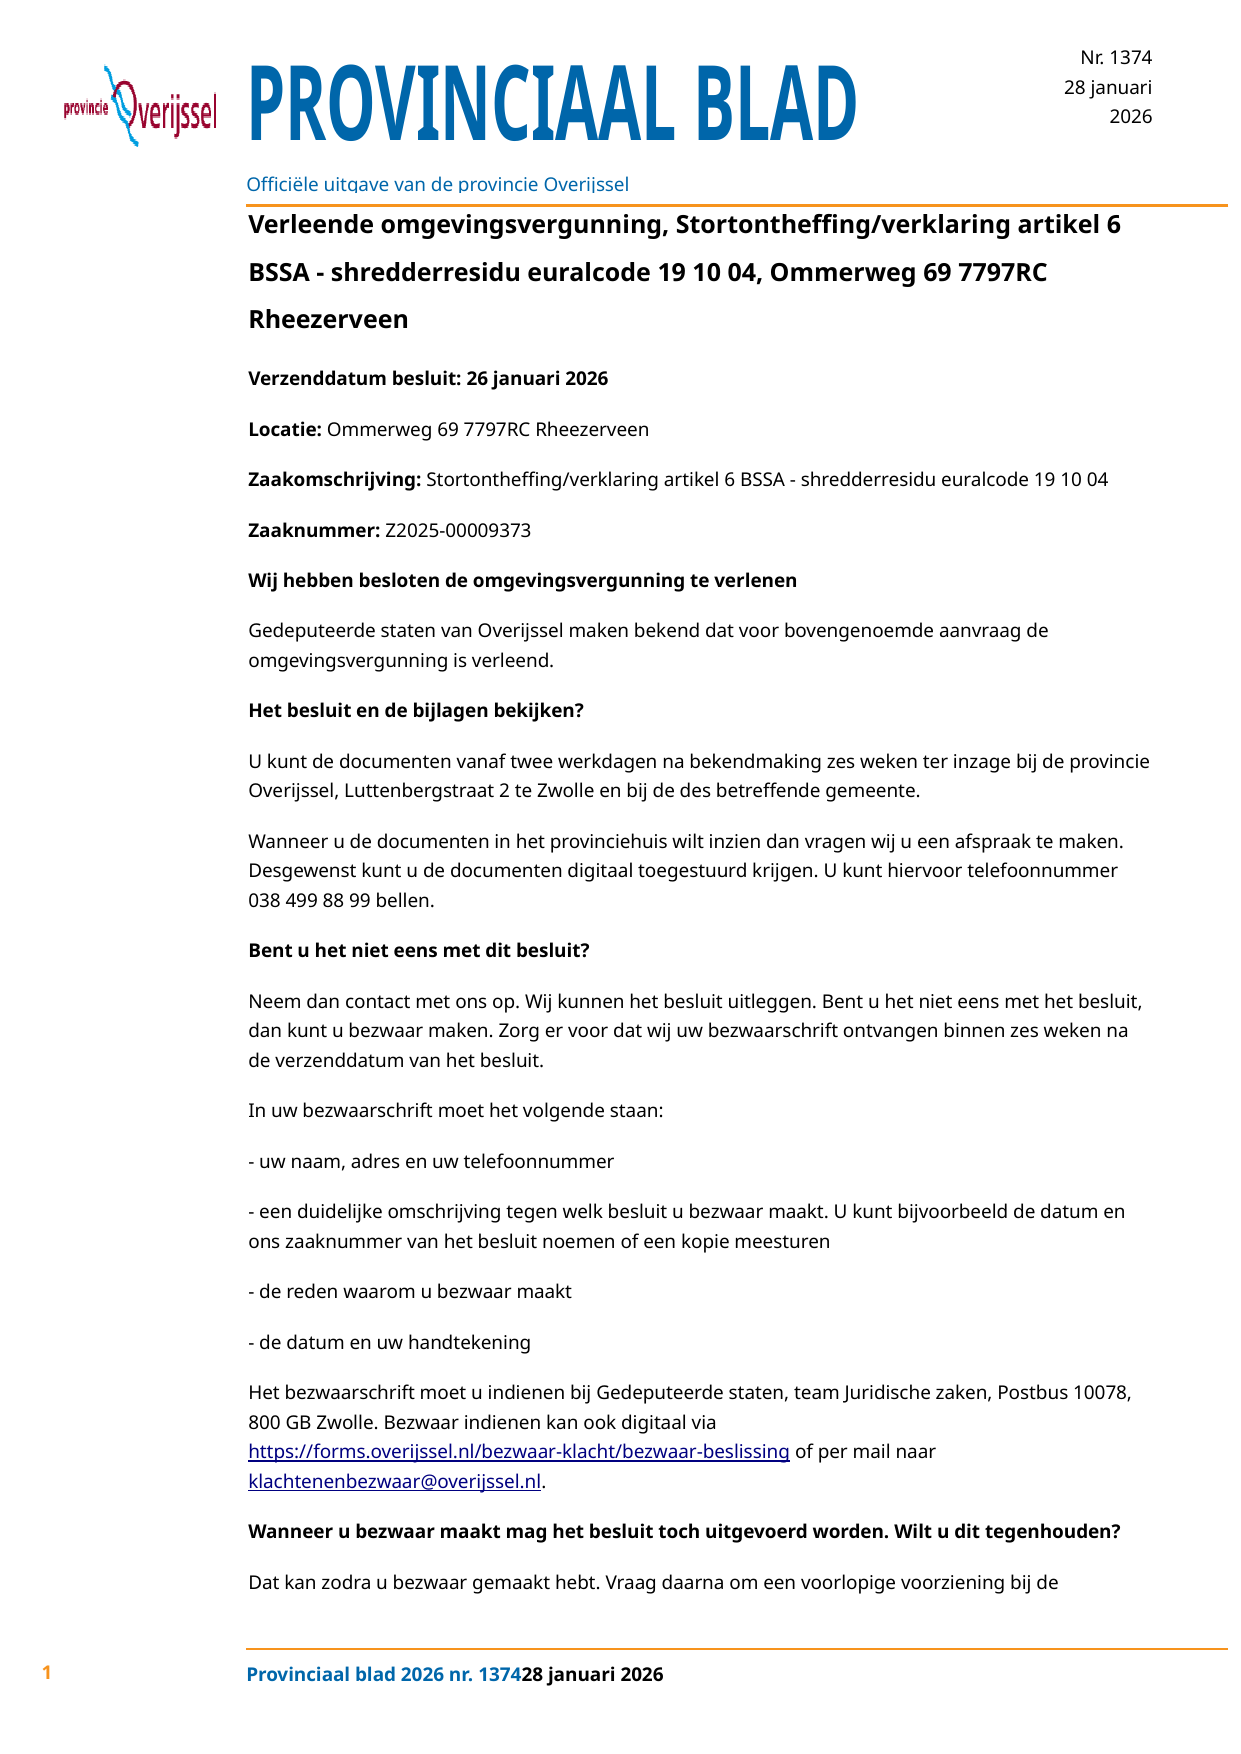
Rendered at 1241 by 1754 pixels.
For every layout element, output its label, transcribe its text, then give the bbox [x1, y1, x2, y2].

text Locatie: Ommerweg 69 7797RC Rheezerveen [248, 416, 1152, 442]
text Dat kan zodra u bezwaar gemaakt hebt. Vraag daarna om een voorlopige voorziening bij de [248, 1569, 1152, 1594]
text Verleende omgevingsvergunning, Stortontheffing/verklaring artikel 6 BSSA - shredderresidu euralcode 19 10 04, Ommerweg 69 7797RC Rheezerveen [248, 207, 1152, 336]
text Wij hebben besloten de omgevingsvergunning te verlenen [248, 567, 1152, 593]
text Het besluit en de bijlagen bekijken? [248, 698, 1152, 723]
picture [41, 47, 231, 172]
text Wanneer u bezwaar maakt mag het besluit toch uitgevoerd worden. Wilt u dit tegenhouden? [248, 1518, 1152, 1544]
text Verzenddatum besluit: 26 januari 2026 [248, 366, 1152, 391]
text U kunt de documenten vanaf twee werkdagen na bekendmaking zes weken ter inzage bij de provincie Overijssel, Luttenbergstraat 2 te Zwolle en bij de des betreffende gemeente. [248, 748, 1152, 803]
text Zaakomschrijving: Stortontheffing/verklaring artikel 6 BSSA - shredderresidu euralcode 19 10 04 [248, 466, 1152, 492]
text Zaaknummer: Z2025-00009373 [248, 517, 1152, 542]
text Wanneer u de documenten in het provinciehuis wilt inzien dan vragen wij u een afspraak te maken. Desgewenst kunt u de documenten digitaal toegestuurd krijgen. U kunt hiervoor telefoonnummer 038 499 88 99 bellen. [248, 828, 1152, 913]
text - de datum en uw handtekening [248, 1329, 1152, 1354]
text - een duidelijke omschrijving tegen welk besluit u bezwaar maakt. U kunt bijvoorbeeld de datum en ons zaaknummer van het besluit noemen of een kopie meesturen [248, 1198, 1152, 1254]
text Het bezwaarschrift moet u indienen bij Gedeputeerde staten, team Juridische zaken, Postbus 10078, 800 GB Zwolle. Bezwaar indienen kan ook digitaal via https://forms.overijssel.nl/bezwaar-klacht/bezwaar-beslissing of per mail naar klachtenenbezwaar@overijssel.nl. [248, 1379, 1152, 1494]
text - uw naam, adres en uw telefoonnummer [248, 1148, 1152, 1174]
text Neem dan contact met ons op. Wij kunnen het besluit uitleggen. Bent u het niet eens met het besluit, dan kunt u bezwaar maken. Zorg er voor dat wij uw bezwaarschrift ontvangen binnen zes weken na de verzenddatum van het besluit. [248, 988, 1152, 1073]
text Gedeputeerde staten van Overijssel maken bekend dat voor bovengenoemde aanvraag de omgevingsvergunning is verleend. [248, 618, 1152, 673]
text In uw bezwaarschrift moet het volgende staan: [248, 1098, 1152, 1123]
text Bent u het niet eens met dit besluit? [248, 938, 1152, 963]
text - de reden waarom u bezwaar maakt [248, 1278, 1152, 1304]
